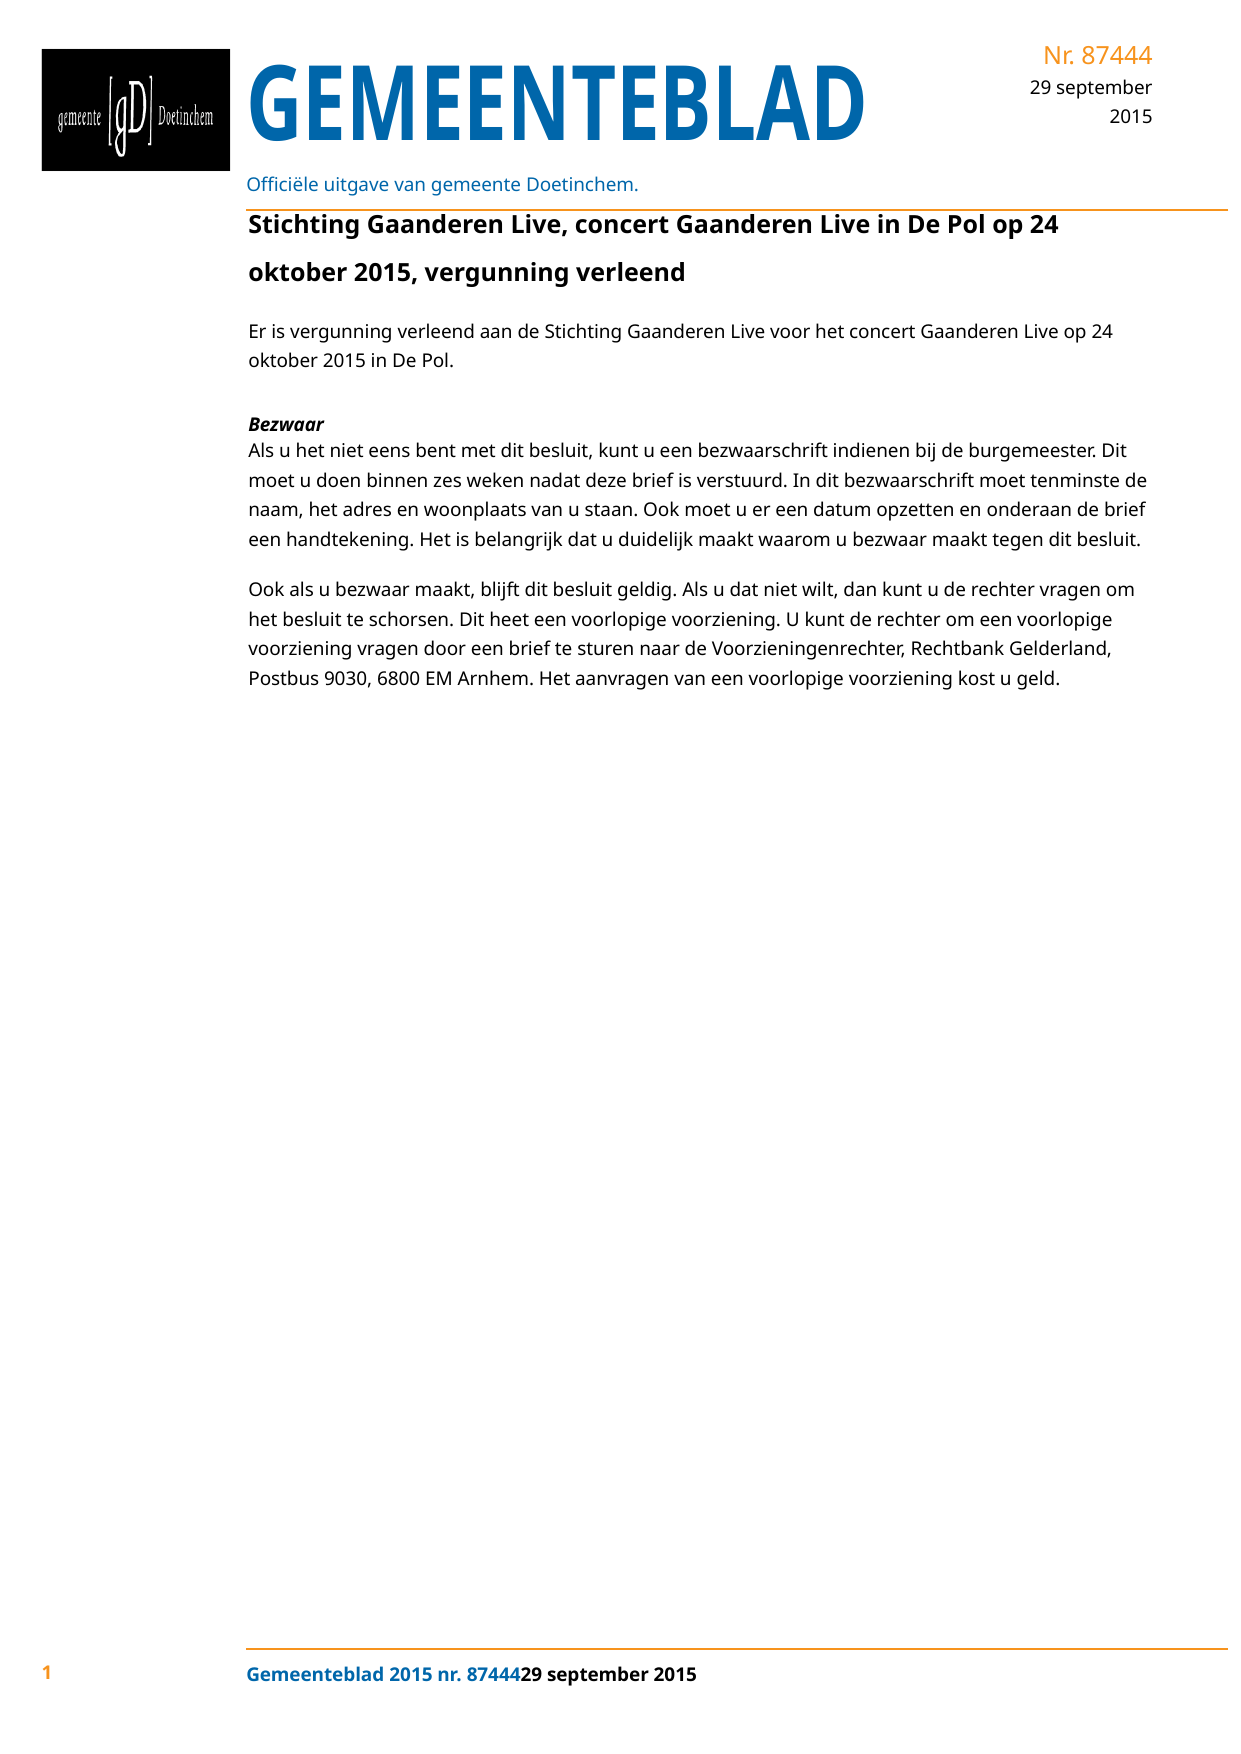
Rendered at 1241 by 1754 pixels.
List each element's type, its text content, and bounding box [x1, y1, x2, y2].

text Stichting Gaanderen Live, concert Gaanderen Live in De Pol op 24 oktober 2015, vergunning verleend [248, 211, 1152, 288]
picture [41, 47, 231, 172]
text Ook als u bezwaar maakt, blijft dit besluit geldig. Als u dat niet wilt, dan kunt u de rechter vragen om het besluit te schorsen. Dit heet een voorlopige voorziening. U kunt de rechter om een voorlopige voorziening vragen door een brief te sturen naar de Voorzieningenrechter, Rechtbank Gelderland, Postbus 9030, 6800 EM Arnhem. Het aanvragen van een voorlopige voorziening kost u geld. [248, 576, 1152, 691]
text Als u het niet eens bent met dit besluit, kunt u een bezwaarschrift indienen bij de burgemeester. Dit moet u doen binnen zes weken nadat deze brief is verstuurd. In dit bezwaarschrift moet tenminste de naam, het adres en woonplaats van u staan. Ook moet u er een datum opzetten en onderaan de brief een handtekening. Het is belangrijk dat u duidelijk maakt waarom u bezwaar maakt tegen dit besluit. [248, 437, 1152, 552]
text Bezwaar [248, 411, 1152, 437]
text Er is vergunning verleend aan de Stichting Gaanderen Live voor het concert Gaanderen Live op 24 oktober 2015 in De Pol. [248, 318, 1152, 373]
